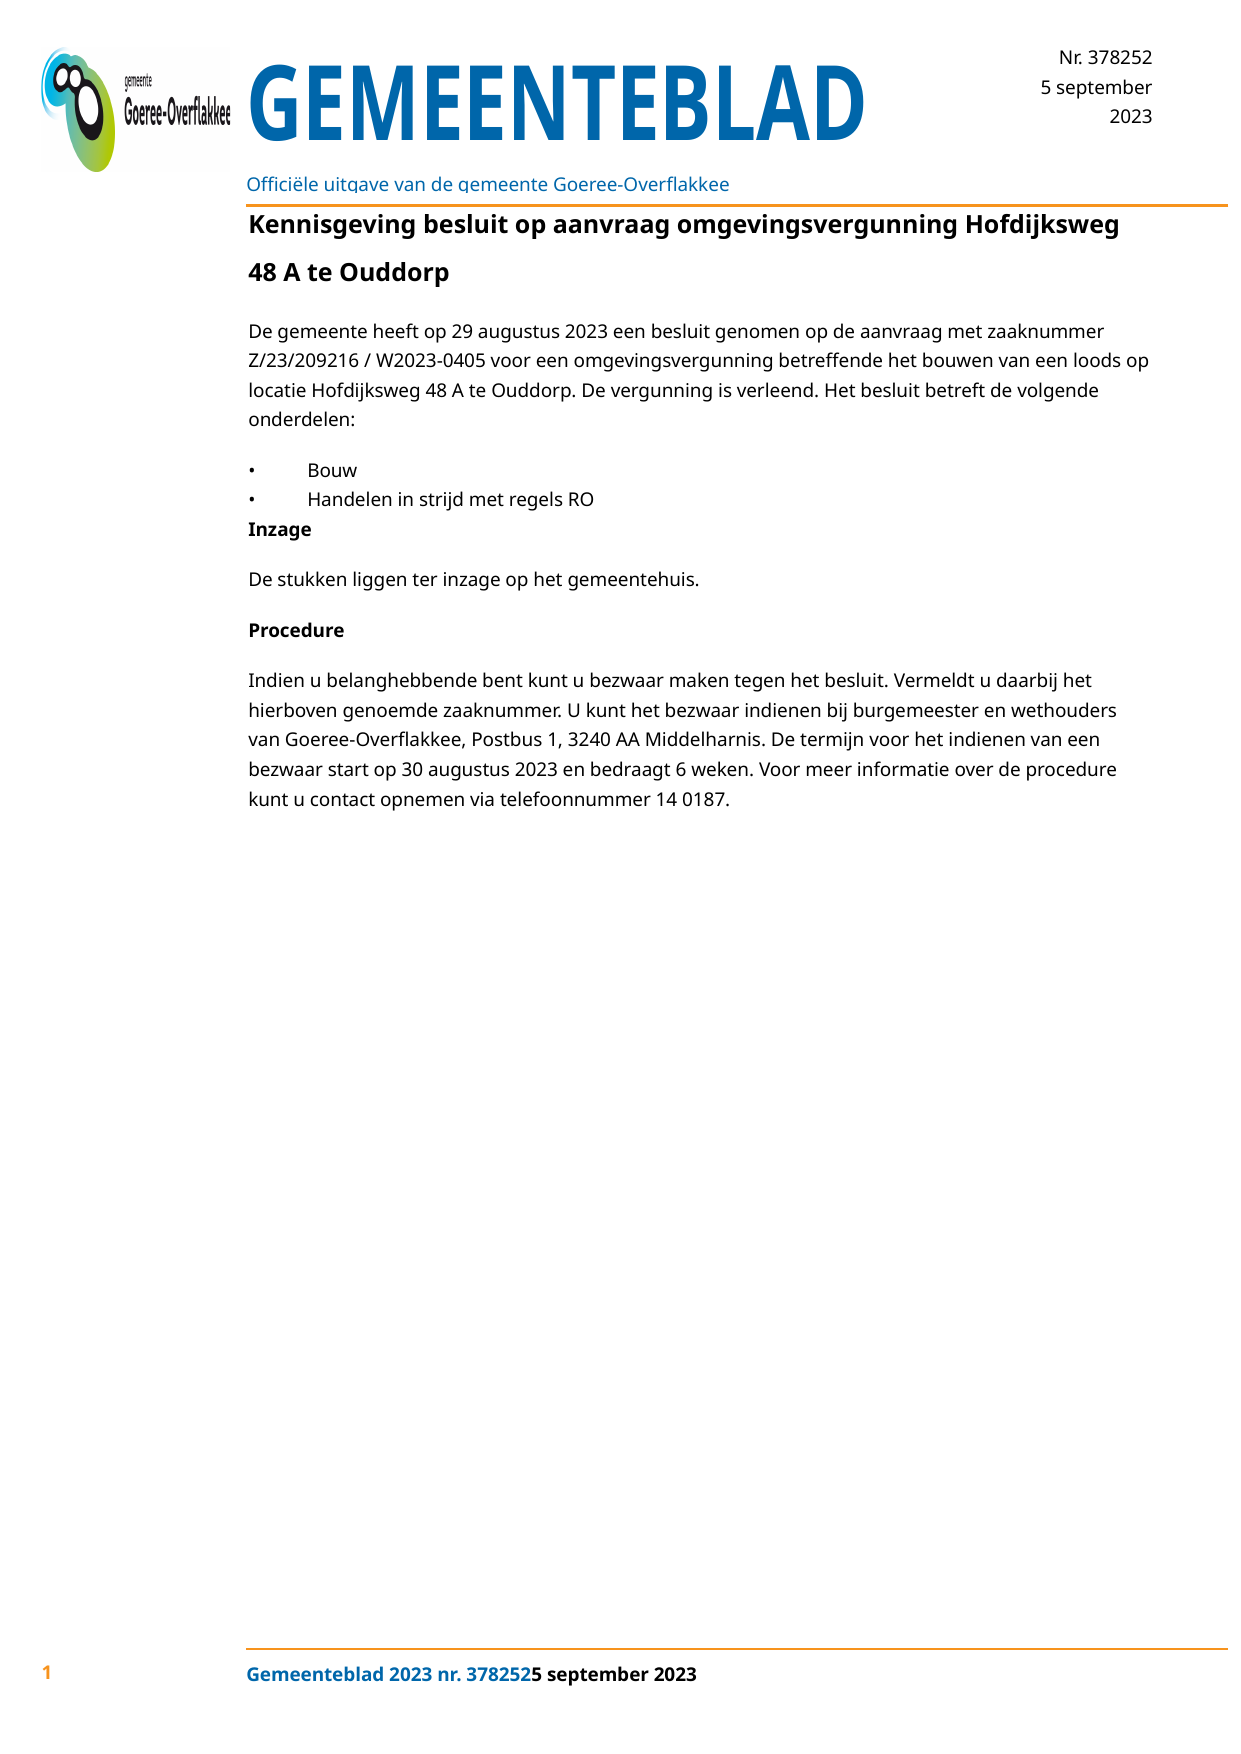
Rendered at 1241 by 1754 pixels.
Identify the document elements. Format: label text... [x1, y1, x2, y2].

text Indien u belanghebbende bent kunt u bezwaar maken tegen het besluit. Vermeldt u daarbij het hierboven genoemde zaaknummer. U kunt het bezwaar indienen bij burgemeester en wethouders van Goeree-Overflakkee, Postbus 1, 3240 AA Middelharnis. De termijn voor het indienen van een bezwaar start op 30 augustus 2023 en bedraagt 6 weken. Voor meer informatie over de procedure kunt u contact opnemen via telefoonnummer 14 0187. [248, 667, 1152, 812]
list Bouw [248, 457, 1152, 483]
text Inzage [248, 516, 1152, 542]
text Kennisgeving besluit op aanvraag omgevingsvergunning Hofdijksweg 48 A te Ouddorp [248, 207, 1152, 288]
text De stukken liggen ter inzage op het gemeentehuis. [248, 567, 1152, 592]
picture [41, 47, 231, 172]
text Procedure [248, 617, 1152, 643]
list Handelen in strijd met regels RO [248, 487, 1152, 512]
text De gemeente heeft op 29 augustus 2023 een besluit genomen op de aanvraag met zaaknummer Z/23/209216 / W2023-0405 voor een omgevingsvergunning betreffende het bouwen van een loods op locatie Hofdijksweg 48 A te Ouddorp. De vergunning is verleend. Het besluit betreft de volgende onderdelen: [248, 318, 1152, 432]
